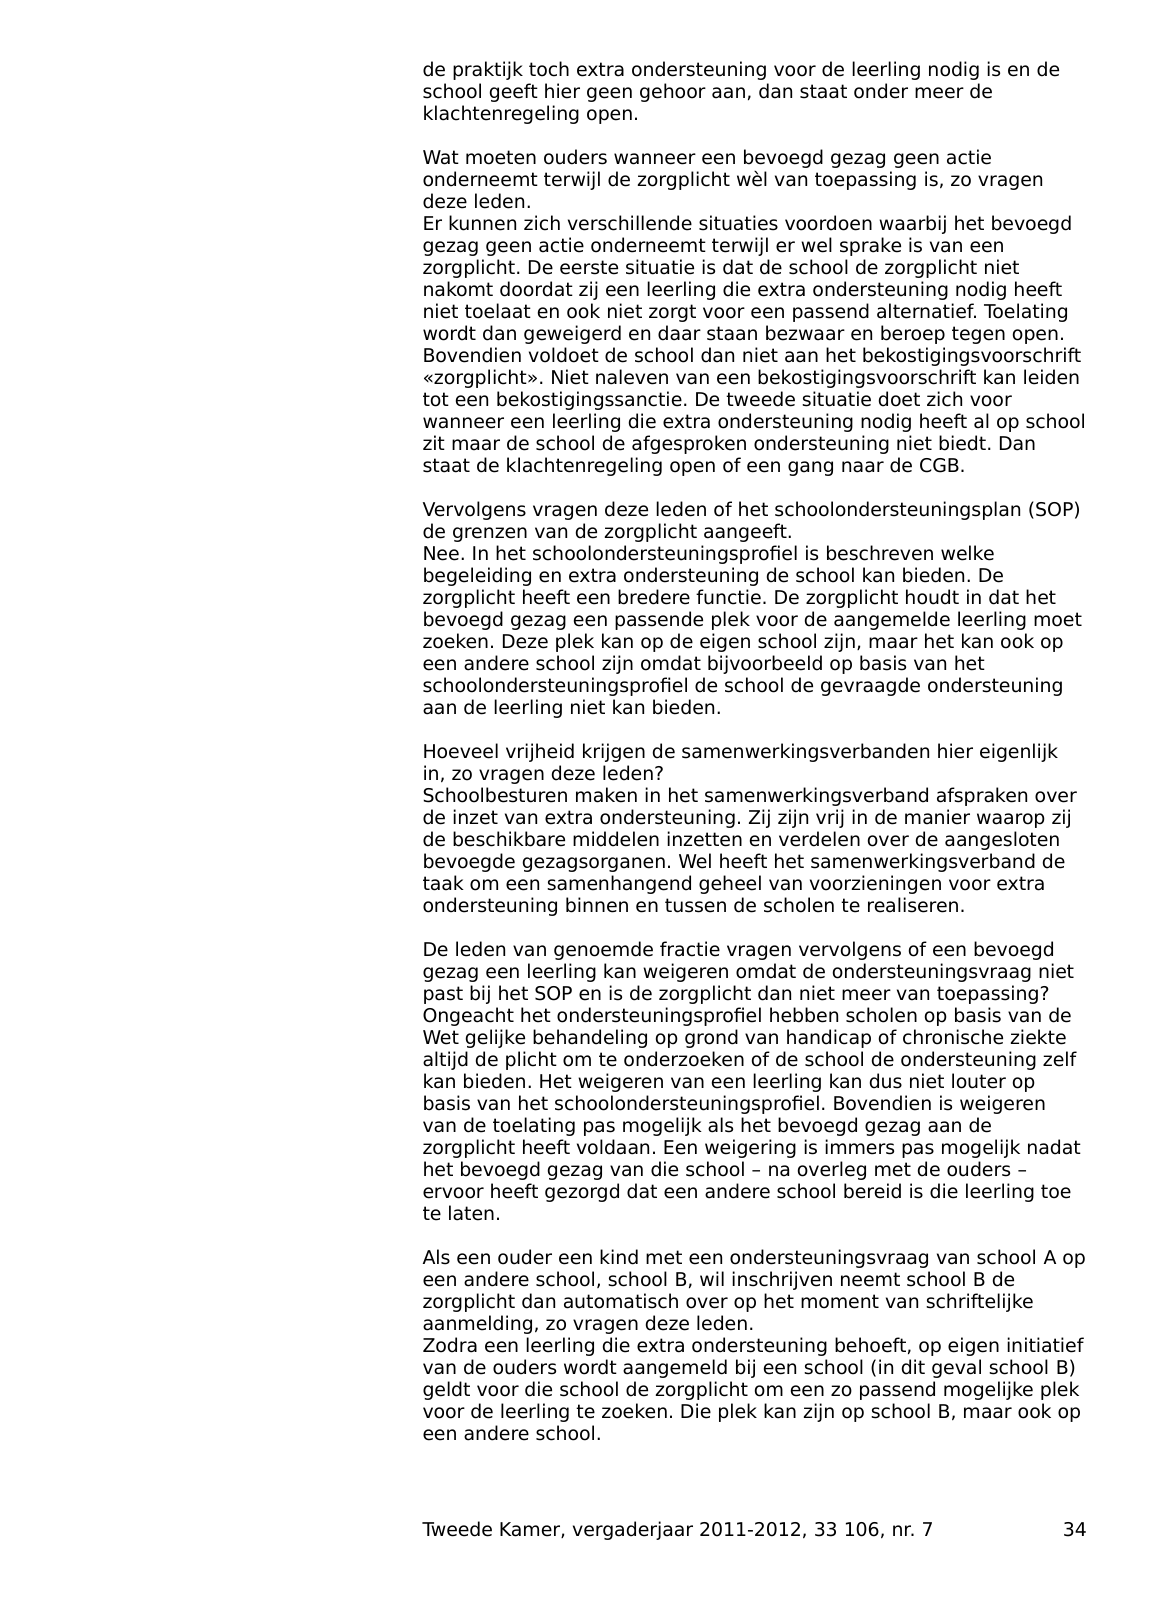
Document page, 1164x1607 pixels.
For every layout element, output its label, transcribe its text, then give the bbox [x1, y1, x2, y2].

text Als een ouder een kind met een ondersteuningsvraag van school A op een andere school, school B, wil inschrijven neemt school B de zorgplicht dan automatisch over op het moment van schriftelijke aanmelding, zo vragen deze leden. [422, 1247, 1087, 1335]
text De leden van genoemde fractie vragen vervolgens of een bevoegd gezag een leerling kan weigeren omdat de ondersteuningsvraag niet past bij het SOP en is de zorgplicht dan niet meer van toepassing? [422, 939, 1087, 1005]
text Zodra een leerling die extra ondersteuning behoeft, op eigen initiatief van de ouders wordt aangemeld bij een school (in dit geval school B) geldt voor die school de zorgplicht om een zo passend mogelijke plek voor de leerling te zoeken. Die plek kan zijn op school B, maar ook op een andere school. [422, 1335, 1087, 1445]
text Vervolgens vragen deze leden of het schoolondersteuningsplan (SOP) de grenzen van de zorgplicht aangeeft. [422, 499, 1087, 543]
text Schoolbesturen maken in het samenwerkingsverband afspraken over de inzet van extra ondersteuning. Zij zijn vrij in de manier waarop zij de beschikbare middelen inzetten en verdelen over de aangesloten bevoegde gezagsorganen. Wel heeft het samenwerkingsverband de taak om een samenhangend geheel van voorzieningen voor extra ondersteuning binnen en tussen de scholen te realiseren. [422, 785, 1087, 917]
text Wat moeten ouders wanneer een bevoegd gezag geen actie onderneemt terwijl de zorgplicht wèl van toepassing is, zo vragen deze leden. [422, 147, 1087, 213]
text Hoeveel vrijheid krijgen de samenwerkingsverbanden hier eigenlijk in, zo vragen deze leden? [422, 741, 1087, 785]
text de praktijk toch extra ondersteuning voor de leerling nodig is en de school geeft hier geen gehoor aan, dan staat onder meer de klachtenregeling open. [422, 59, 1087, 125]
text Nee. In het schoolondersteuningsprofiel is beschreven welke begeleiding en extra ondersteuning de school kan bieden. De zorgplicht heeft een bredere functie. De zorgplicht houdt in dat het bevoegd gezag een passende plek voor de aangemelde leerling moet zoeken. Deze plek kan op de eigen school zijn, maar het kan ook op een andere school zijn omdat bijvoorbeeld op basis van het schoolondersteuningsprofiel de school de gevraagde ondersteuning aan de leerling niet kan bieden. [422, 543, 1087, 719]
text Er kunnen zich verschillende situaties voordoen waarbij het bevoegd gezag geen actie onderneemt terwijl er wel sprake is van een zorgplicht. De eerste situatie is dat de school de zorgplicht niet nakomt doordat zij een leerling die extra ondersteuning nodig heeft niet toelaat en ook niet zorgt voor een passend alternatief. Toelating wordt dan geweigerd en daar staan bezwaar en beroep tegen open. Bovendien voldoet de school dan niet aan het bekostigingsvoorschrift «zorgplicht». Niet naleven van een bekostigingsvoorschrift kan leiden tot een bekostigingssanctie. De tweede situatie doet zich voor wanneer een leerling die extra ondersteuning nodig heeft al op school zit maar de school de afgesproken ondersteuning niet biedt. Dan staat de klachtenregeling open of een gang naar de CGB. [422, 213, 1087, 477]
text Ongeacht het ondersteuningsprofiel hebben scholen op basis van de Wet gelijke behandeling op grond van handicap of chronische ziekte altijd de plicht om te onderzoeken of de school de ondersteuning zelf kan bieden. Het weigeren van een leerling kan dus niet louter op basis van het schoolondersteuningsprofiel. Bovendien is weigeren van de toelating pas mogelijk als het bevoegd gezag aan de zorgplicht heeft voldaan. Een weigering is immers pas mogelijk nadat het bevoegd gezag van die school – na overleg met de ouders – ervoor heeft gezorgd dat een andere school bereid is die leerling toe te laten. [422, 1005, 1087, 1225]
